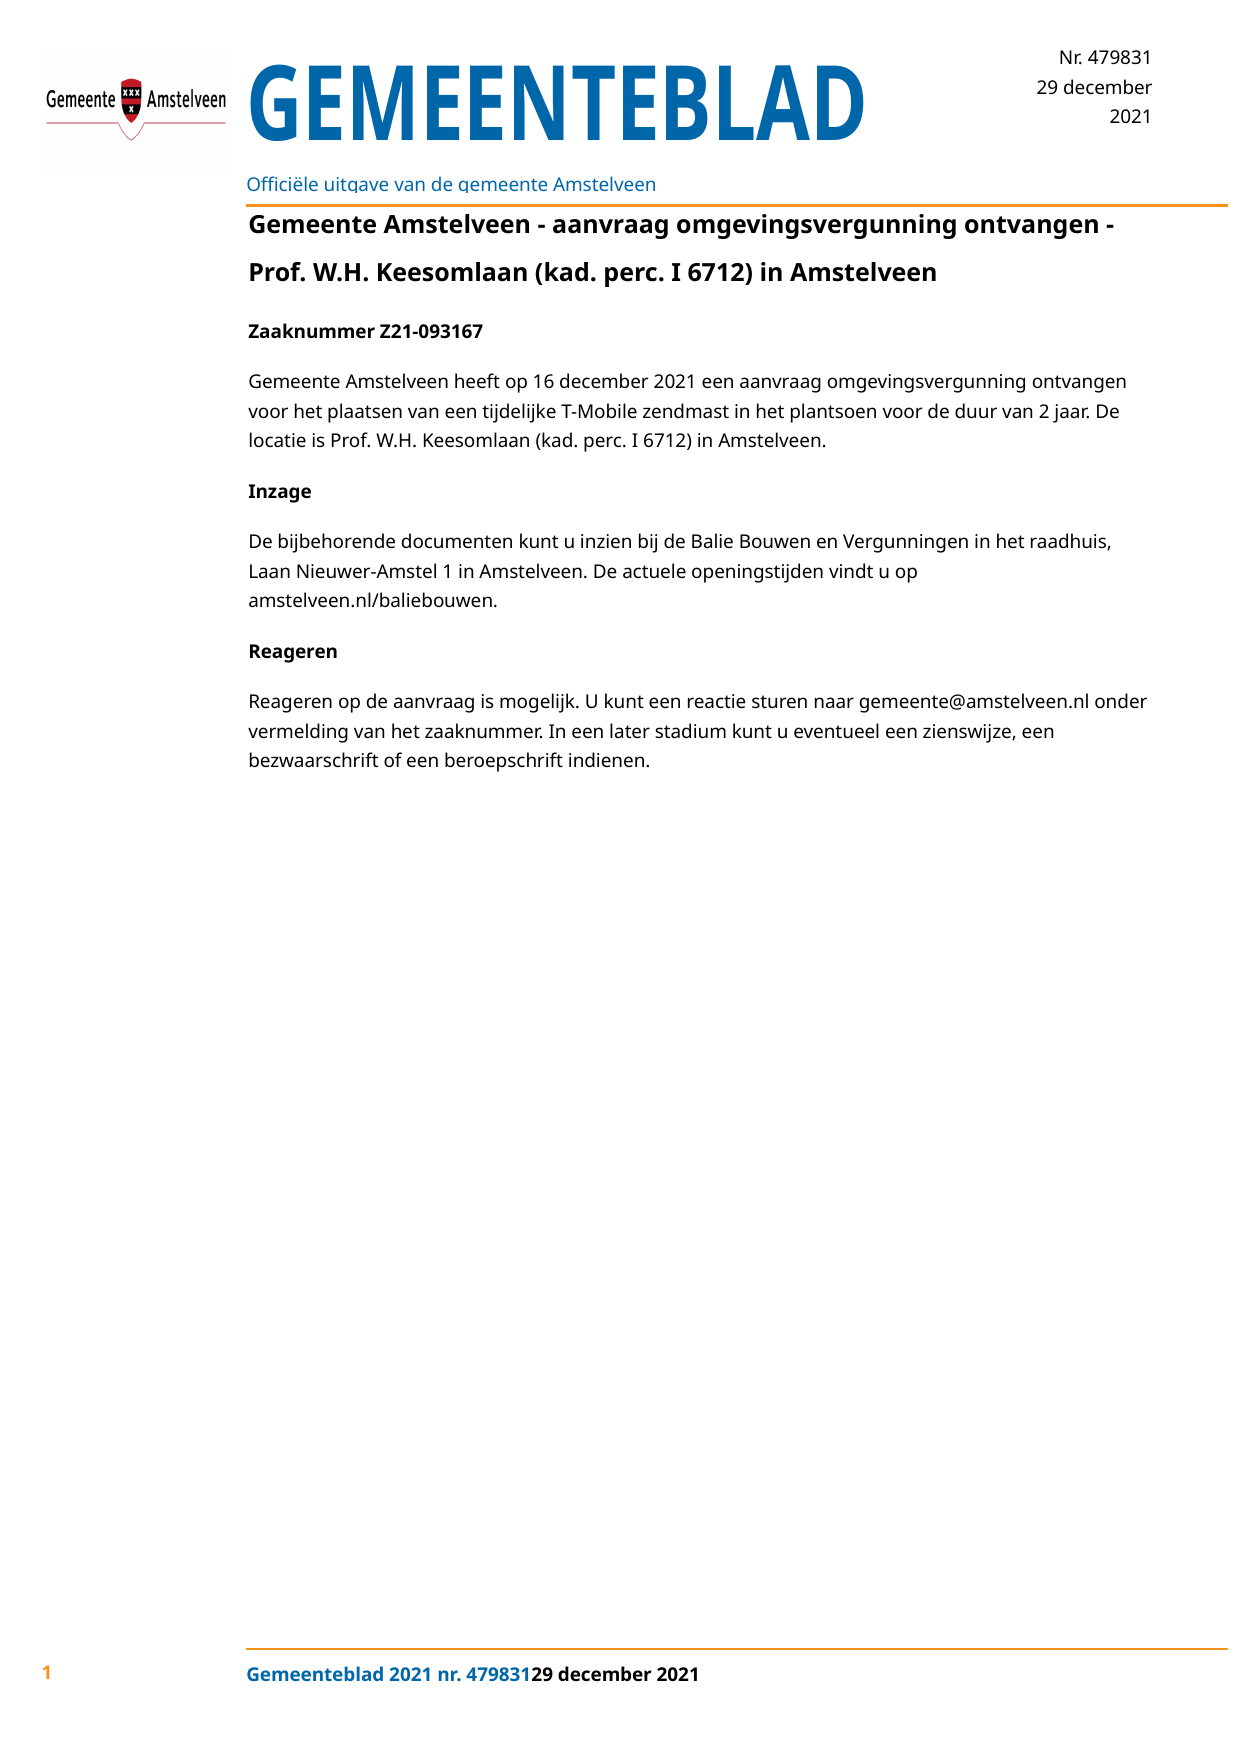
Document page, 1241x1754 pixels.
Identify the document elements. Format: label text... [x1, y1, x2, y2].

picture [41, 47, 231, 172]
text Gemeente Amstelveen - aanvraag omgevingsvergunning ontvangen - Prof. W.H. Keesomlaan (kad. perc. I 6712) in Amstelveen [248, 207, 1152, 288]
text Reageren op de aanvraag is mogelijk. U kunt een reactie sturen naar gemeente@amstelveen.nl onder vermelding van het zaaknummer. In een later stadium kunt u eventueel een zienswijze, een bezwaarschrift of een beroepschrift indienen. [248, 688, 1152, 773]
text De bijbehorende documenten kunt u inzien bij de Balie Bouwen en Vergunningen in het raadhuis, Laan Nieuwer-Amstel 1 in Amstelveen. De actuele openingstijden vindt u op amstelveen.nl/baliebouwen. [248, 528, 1152, 613]
text Zaaknummer Z21-093167 [248, 318, 1152, 344]
text Reageren [248, 638, 1152, 664]
text Gemeente Amstelveen heeft op 16 december 2021 een aanvraag omgevingsvergunning ontvangen voor het plaatsen van een tijdelijke T-Mobile zendmast in het plantsoen voor de duur van 2 jaar. De locatie is Prof. W.H. Keesomlaan (kad. perc. I 6712) in Amstelveen. [248, 368, 1152, 453]
text Inzage [248, 478, 1152, 504]
